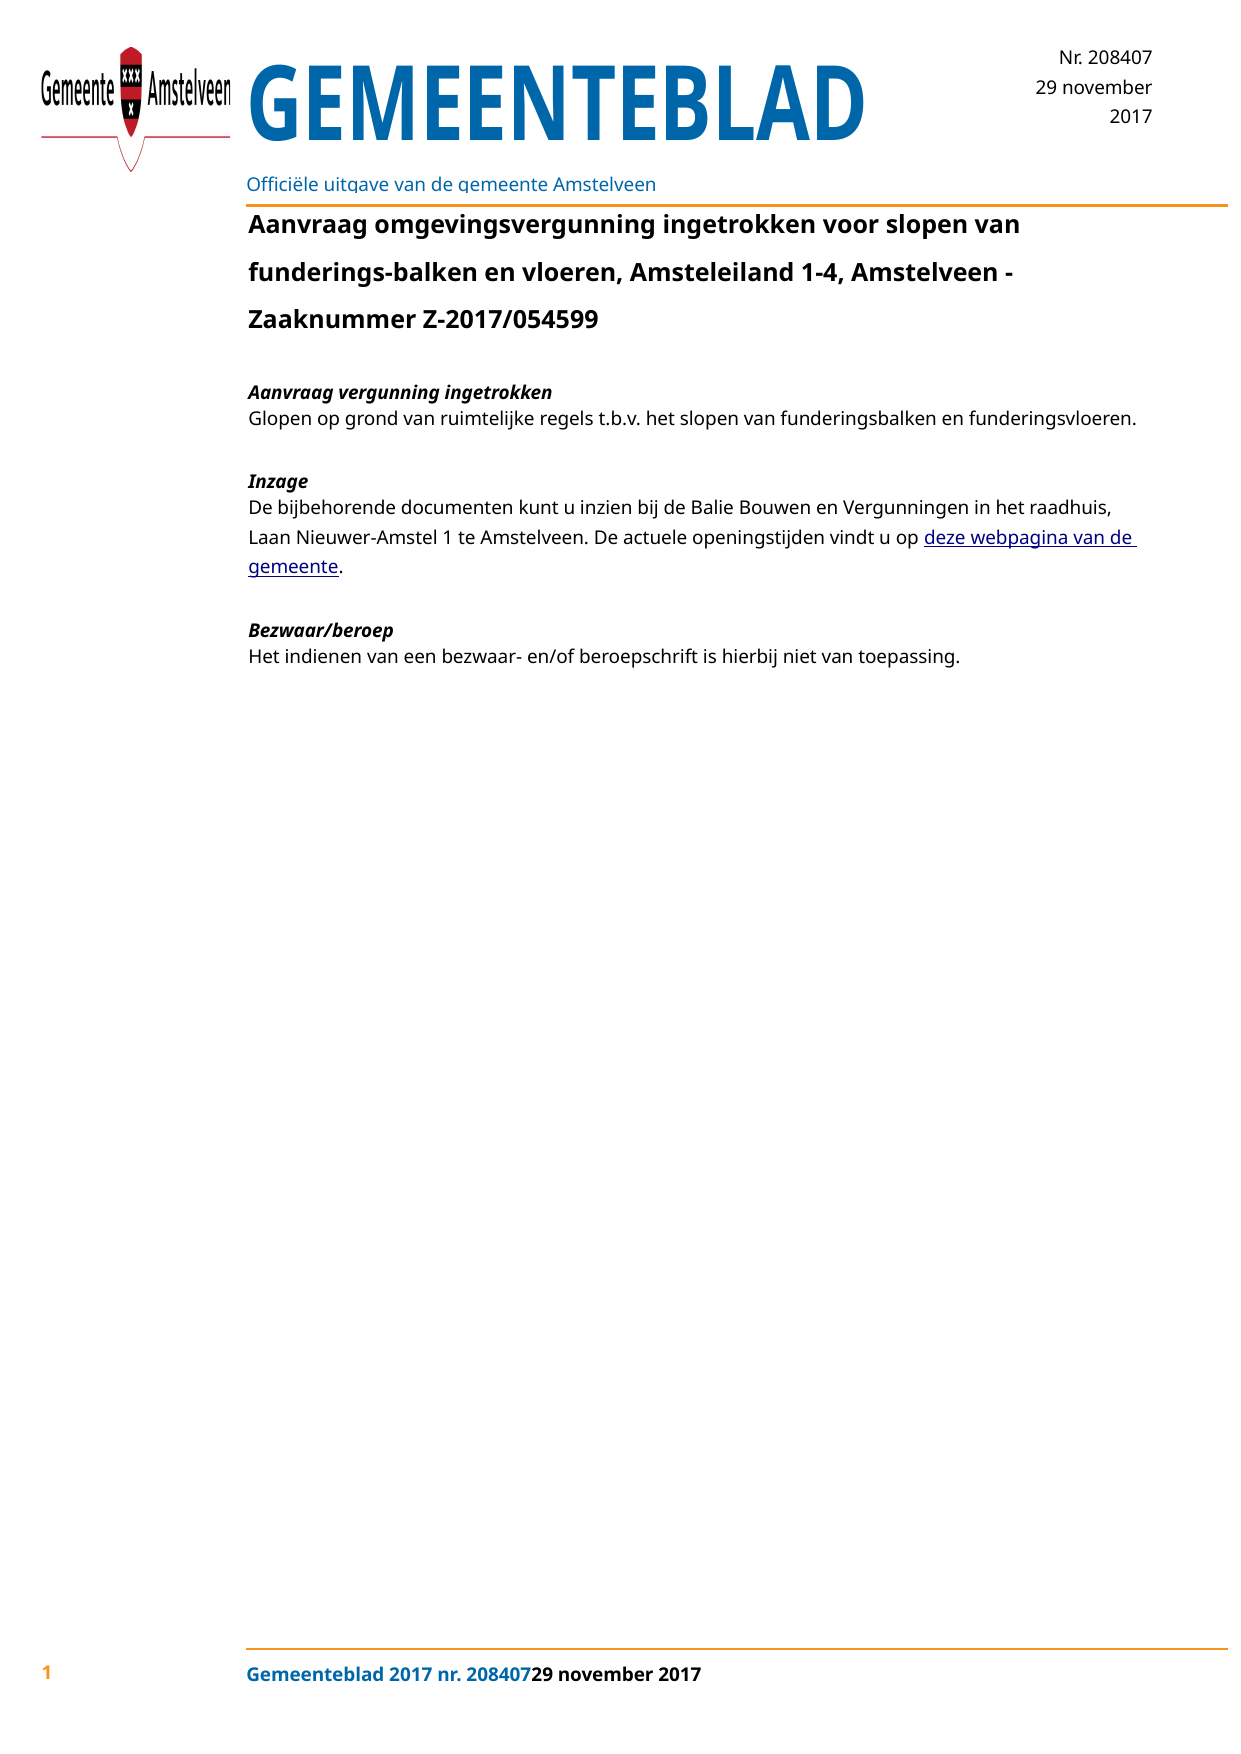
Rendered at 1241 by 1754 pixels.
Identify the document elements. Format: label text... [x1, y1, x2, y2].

text Glopen op grond van ruimtelijke regels t.b.v. het slopen van funderingsbalken en funderingsvloeren. [248, 405, 1152, 431]
text Inzage [248, 469, 1152, 494]
text Aanvraag vergunning ingetrokken [248, 379, 1152, 405]
text Het indienen van een bezwaar- en/of beroepschrift is hierbij niet van toepassing. [248, 643, 1152, 669]
text De bijbehorende documenten kunt u inzien bij de Balie Bouwen en Vergunningen in het raadhuis, Laan Nieuwer-Amstel 1 te Amstelveen. De actuele openingstijden vindt u op deze webpagina van de gemeente. [248, 494, 1152, 579]
text Aanvraag omgevingsvergunning ingetrokken voor slopen van funderings-balken en vloeren, Amsteleiland 1-4, Amstelveen - Zaaknummer Z-2017/054599 [248, 207, 1152, 336]
text Bezwaar/beroep [248, 618, 1152, 643]
picture [41, 47, 231, 172]
